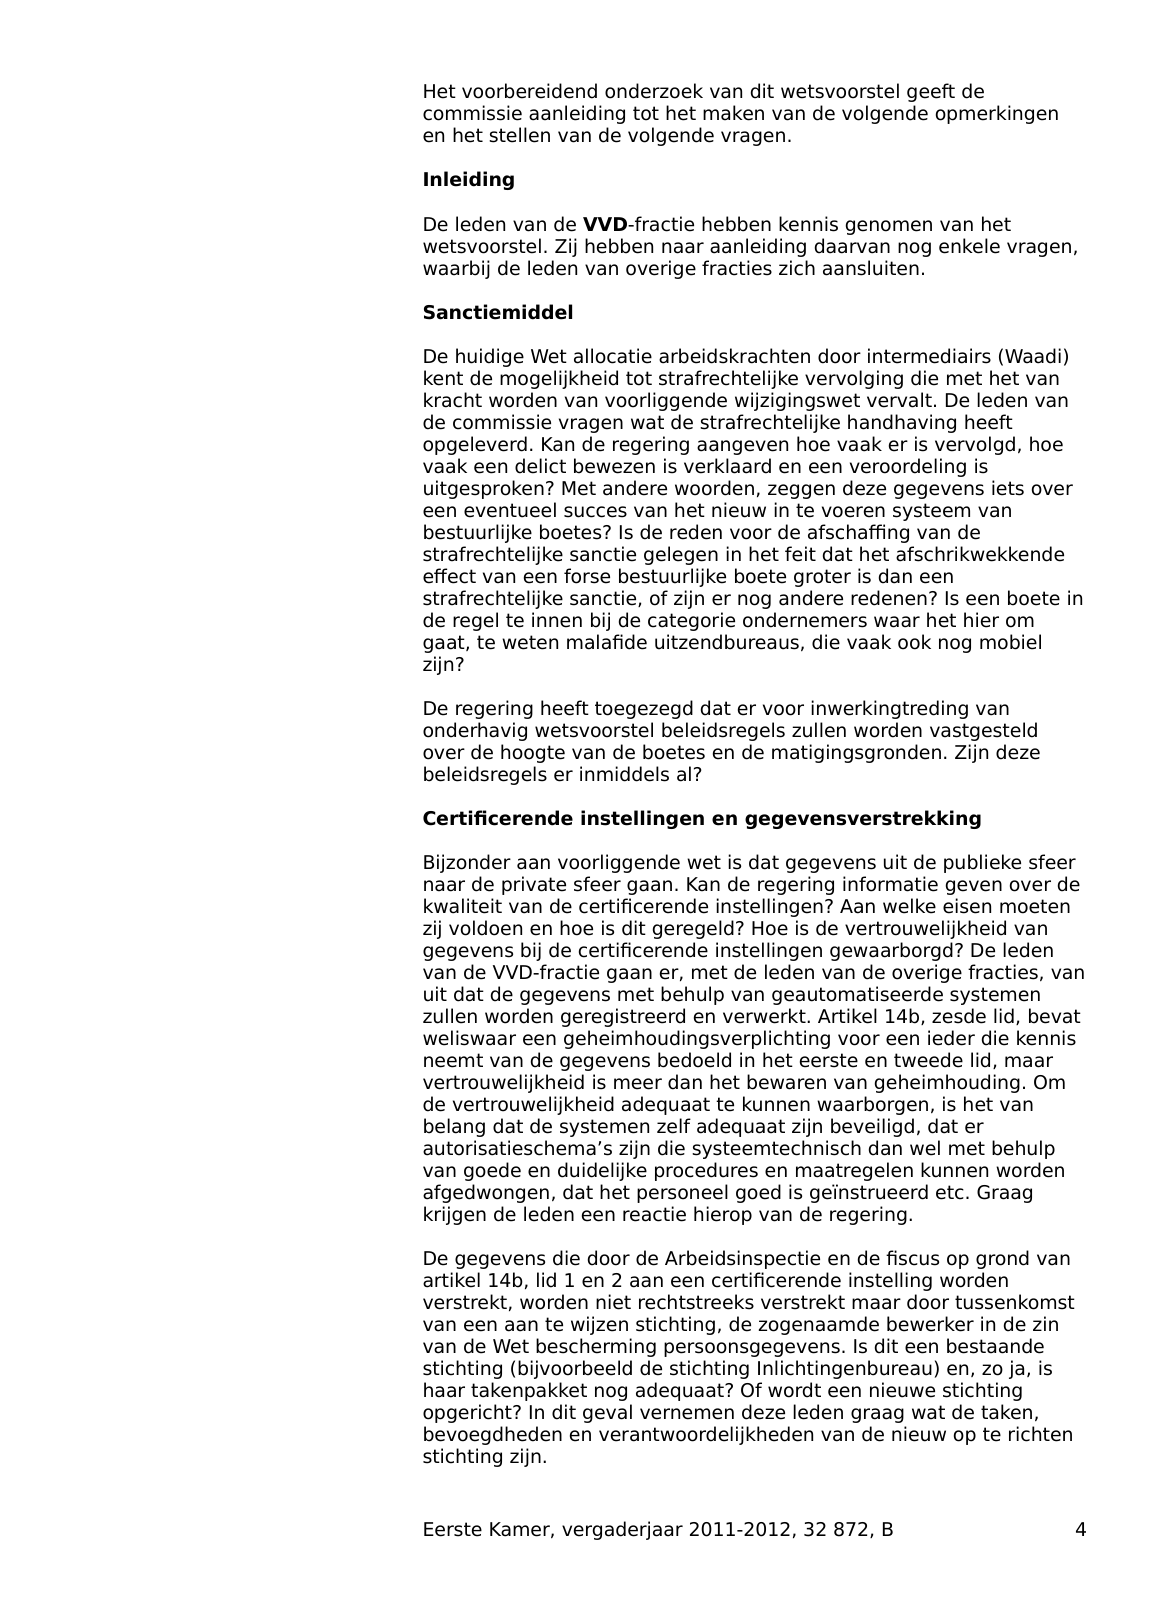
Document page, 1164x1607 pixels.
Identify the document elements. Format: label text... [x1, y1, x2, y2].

subtitle Certificerende instellingen en gegevensverstrekking [422, 808, 1087, 830]
text De regering heeft toegezegd dat er voor inwerkingtreding van onderhavig wetsvoorstel beleidsregels zullen worden vastgesteld over de hoogte van de boetes en de matigingsgronden. Zijn deze beleidsregels er inmiddels al? [422, 698, 1087, 786]
text Bijzonder aan voorliggende wet is dat gegevens uit de publieke sfeer naar de private sfeer gaan. Kan de regering informatie geven over de kwaliteit van de certificerende instellingen? Aan welke eisen moeten zij voldoen en hoe is dit geregeld? Hoe is de vertrouwelijkheid van gegevens bij de certificerende instellingen gewaarborgd? De leden van de VVD-fractie gaan er, met de leden van de overige fracties, van uit dat de gegevens met behulp van geautomatiseerde systemen zullen worden geregistreerd en verwerkt. Artikel 14b, zesde lid, bevat weliswaar een geheimhoudingsverplichting voor een ieder die kennis neemt van de gegevens bedoeld in het eerste en tweede lid, maar vertrouwelijkheid is meer dan het bewaren van geheimhouding. Om de vertrouwelijkheid adequaat te kunnen waarborgen, is het van belang dat de systemen zelf adequaat zijn beveiligd, dat er autorisatieschema’s zijn die systeemtechnisch dan wel met behulp van goede en duidelijke procedures en maatregelen kunnen worden afgedwongen, dat het personeel goed is geïnstrueerd etc. Graag krijgen de leden een reactie hierop van de regering. [422, 852, 1087, 1226]
subtitle Inleiding [422, 169, 1087, 191]
subtitle Sanctiemiddel [422, 302, 1087, 324]
text De gegevens die door de Arbeidsinspectie en de fiscus op grond van artikel 14b, lid 1 en 2 aan een certificerende instelling worden verstrekt, worden niet rechtstreeks verstrekt maar door tussenkomst van een aan te wijzen stichting, de zogenaamde bewerker in de zin van de Wet bescherming persoonsgegevens. Is dit een bestaande stichting (bijvoorbeeld de stichting Inlichtingenbureau) en, zo ja, is haar takenpakket nog adequaat? Of wordt een nieuwe stichting opgericht? In dit geval vernemen deze leden graag wat de taken, bevoegdheden en verantwoordelijkheden van de nieuw op te richten stichting zijn. [422, 1248, 1087, 1468]
text De huidige Wet allocatie arbeidskrachten door intermediairs (Waadi) kent de mogelijkheid tot strafrechtelijke vervolging die met het van kracht worden van voorliggende wijzigingswet vervalt. De leden van de commissie vragen wat de strafrechtelijke handhaving heeft opgeleverd. Kan de regering aangeven hoe vaak er is vervolgd, hoe vaak een delict bewezen is verklaard en een veroordeling is uitgesproken? Met andere woorden, zeggen deze gegevens iets over een eventueel succes van het nieuw in te voeren systeem van bestuurlijke boetes? Is de reden voor de afschaffing van de strafrechtelijke sanctie gelegen in het feit dat het afschrikwekkende effect van een forse bestuurlijke boete groter is dan een strafrechtelijke sanctie, of zijn er nog andere redenen? Is een boete in de regel te innen bij de categorie ondernemers waar het hier om gaat, te weten malafide uitzendbureaus, die vaak ook nog mobiel zijn? [422, 346, 1087, 676]
text Het voorbereidend onderzoek van dit wetsvoorstel geeft de commissie aanleiding tot het maken van de volgende opmerkingen en het stellen van de volgende vragen. [422, 81, 1087, 147]
text De leden van de VVD-fractie hebben kennis genomen van het wetsvoorstel. Zij hebben naar aanleiding daarvan nog enkele vragen, waarbij de leden van overige fracties zich aansluiten. [422, 213, 1087, 279]
